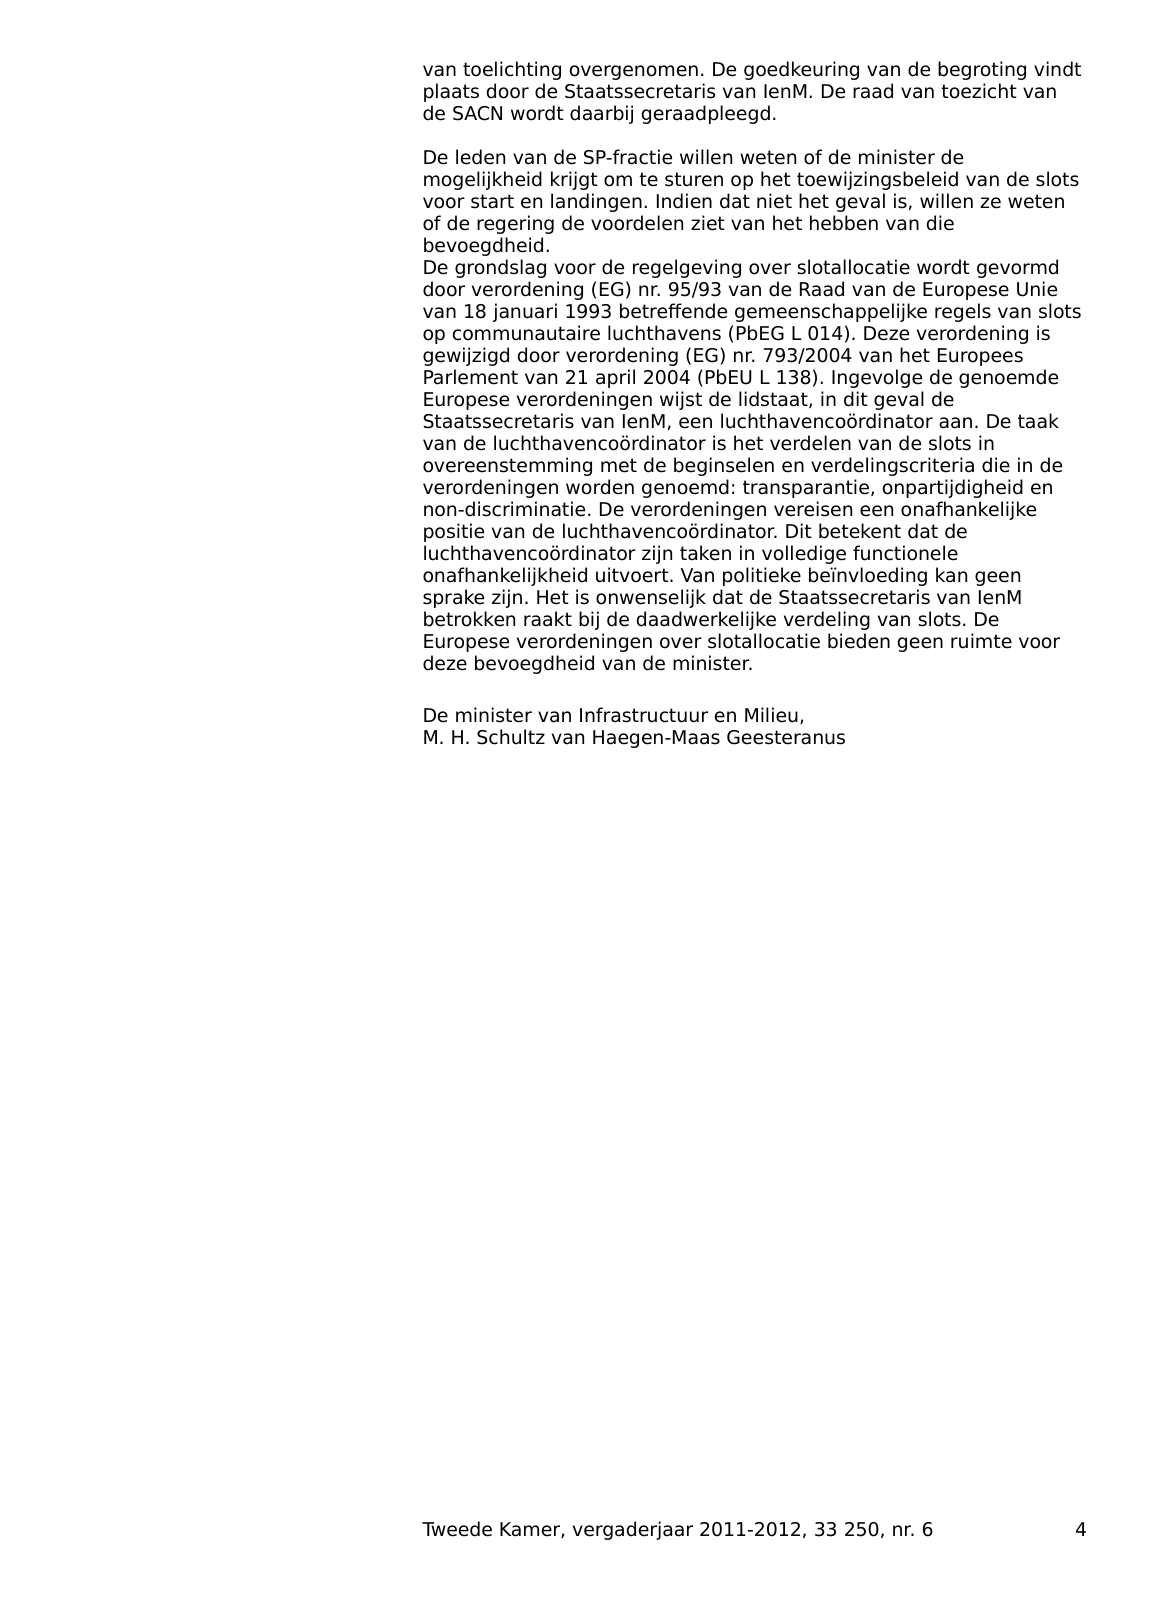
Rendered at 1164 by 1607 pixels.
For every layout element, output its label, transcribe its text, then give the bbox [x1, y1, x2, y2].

text De minister van Infrastructuur en Milieu, M. H. Schultz van Haegen-Maas Geesteranus [422, 705, 1087, 749]
text De grondslag voor de regelgeving over slotallocatie wordt gevormd door verordening (EG) nr. 95/93 van de Raad van de Europese Unie van 18 januari 1993 betreffende gemeenschappelijke regels van slots op communautaire luchthavens (PbEG L 014). Deze verordening is gewijzigd door verordening (EG) nr. 793/2004 van het Europees Parlement van 21 april 2004 (PbEU L 138). Ingevolge de genoemde Europese verordeningen wijst de lidstaat, in dit geval de Staatssecretaris van IenM, een luchthavencoördinator aan. De taak van de luchthavencoördinator is het verdelen van de slots in overeenstemming met de beginselen en verdelingscriteria die in de verordeningen worden genoemd: transparantie, onpartijdigheid en non-discriminatie. De verordeningen vereisen een onafhankelijke positie van de luchthavencoördinator. Dit betekent dat de luchthavencoördinator zijn taken in volledige functionele onafhankelijkheid uitvoert. Van politieke beïnvloeding kan geen sprake zijn. Het is onwenselijk dat de Staatssecretaris van IenM betrokken raakt bij de daadwerkelijke verdeling van slots. De Europese verordeningen over slotallocatie bieden geen ruimte voor deze bevoegdheid van de minister. [422, 257, 1087, 675]
text De leden van de SP-fractie willen weten of de minister de mogelijkheid krijgt om te sturen op het toewijzingsbeleid van de slots voor start en landingen. Indien dat niet het geval is, willen ze weten of de regering de voordelen ziet van het hebben van die bevoegdheid. [422, 147, 1087, 257]
text van toelichting overgenomen. De goedkeuring van de begroting vindt plaats door de Staatssecretaris van IenM. De raad van toezicht van de SACN wordt daarbij geraadpleegd. [422, 59, 1087, 125]
